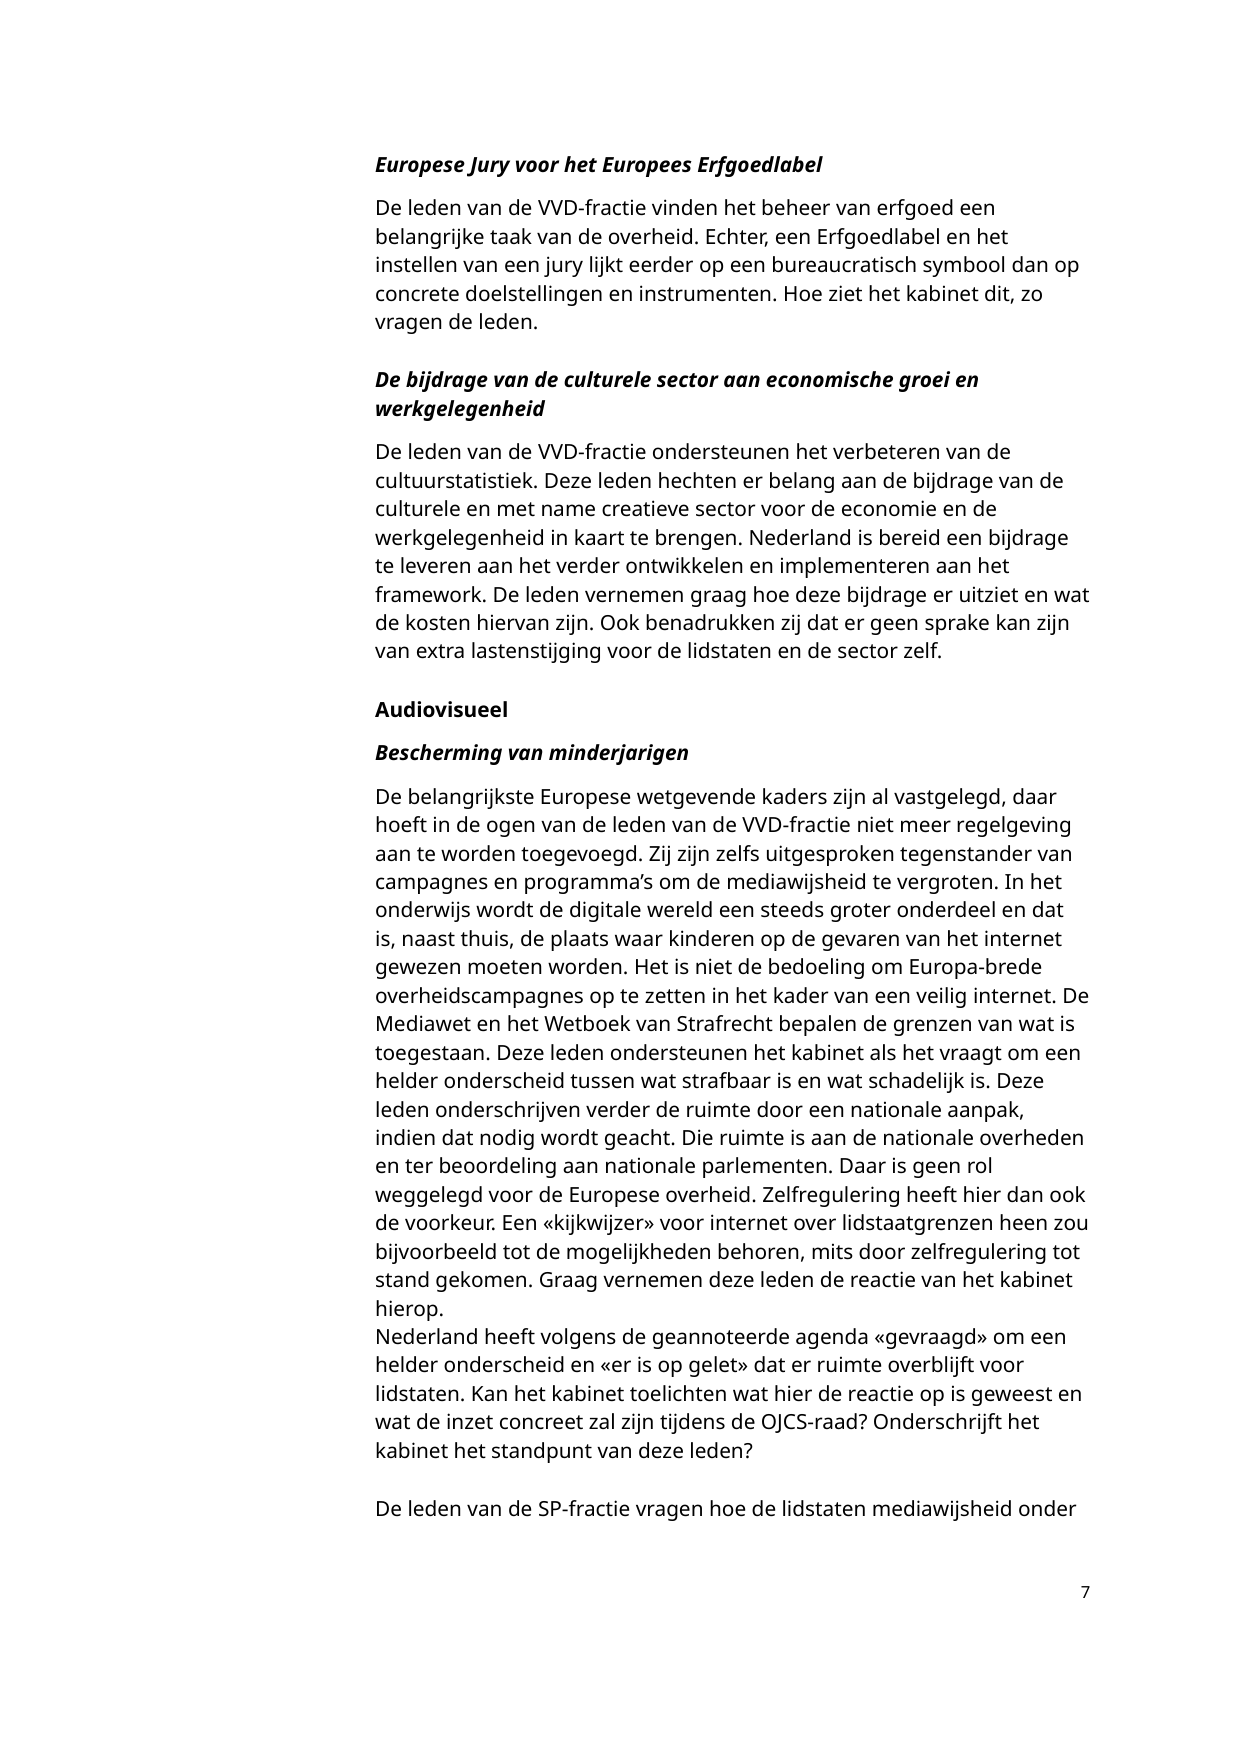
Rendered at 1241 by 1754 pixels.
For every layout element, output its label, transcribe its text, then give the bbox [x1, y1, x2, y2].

text Bescherming van minderjarigen [375, 738, 1090, 767]
text De leden van de VVD-fractie ondersteunen het verbeteren van de cultuurstatistiek. Deze leden hechten er belang aan de bijdrage van de culturele en met name creatieve sector voor de economie en de werkgelegenheid in kaart te brengen. Nederland is bereid een bijdrage te leveren aan het verder ontwikkelen en implementeren aan het framework. De leden vernemen graag hoe deze bijdrage er uitziet en wat de kosten hiervan zijn. Ook benadrukken zij dat er geen sprake kan zijn van extra lastenstijging voor de lidstaten en de sector zelf. [375, 437, 1090, 665]
text De leden van de VVD-fractie vinden het beheer van erfgoed een belangrijke taak van de overheid. Echter, een Erfgoedlabel en het instellen van een jury lijkt eerder op een bureaucratisch symbool dan op concrete doelstellingen en instrumenten. Hoe ziet het kabinet dit, zo vragen de leden. [375, 193, 1090, 336]
text Europese Jury voor het Europees Erfgoedlabel [375, 150, 1090, 178]
text Nederland heeft volgens de geannoteerde agenda «gevraagd» om een helder onderscheid en «er is op gelet» dat er ruimte overblijft voor lidstaten. Kan het kabinet toelichten wat hier de reactie op is geweest en wat de inzet concreet zal zijn tijdens de OJCS-raad? Onderschrijft het kabinet het standpunt van deze leden? [375, 1322, 1090, 1464]
text De leden van de SP-fractie vragen hoe de lidstaten mediawijsheid onder [375, 1494, 1090, 1523]
text De belangrijkste Europese wetgevende kaders zijn al vastgelegd, daar hoeft in de ogen van de leden van de VVD-fractie niet meer regelgeving aan te worden toegevoegd. Zij zijn zelfs uitgesproken tegenstander van campagnes en programma’s om de mediawijsheid te vergroten. In het onderwijs wordt de digitale wereld een steeds groter onderdeel en dat is, naast thuis, de plaats waar kinderen op de gevaren van het internet gewezen moeten worden. Het is niet de bedoeling om Europa-brede overheidscampagnes op te zetten in het kader van een veilig internet. De Mediawet en het Wetboek van Strafrecht bepalen de grenzen van wat is toegestaan. Deze leden ondersteunen het kabinet als het vraagt om een helder onderscheid tussen wat strafbaar is en wat schadelijk is. Deze leden onderschrijven verder de ruimte door een nationale aanpak, indien dat nodig wordt geacht. Die ruimte is aan de nationale overheden en ter beoordeling aan nationale parlementen. Daar is geen rol weggelegd voor de Europese overheid. Zelfregulering heeft hier dan ook de voorkeur. Een «kijkwijzer» voor internet over lidstaatgrenzen heen zou bijvoorbeeld tot de mogelijkheden behoren, mits door zelfregulering tot stand gekomen. Graag vernemen deze leden de reactie van het kabinet hierop. [375, 782, 1090, 1322]
text Audiovisueel [375, 695, 1090, 723]
text De bijdrage van de culturele sector aan economische groei en werkgelegenheid [375, 366, 1090, 422]
